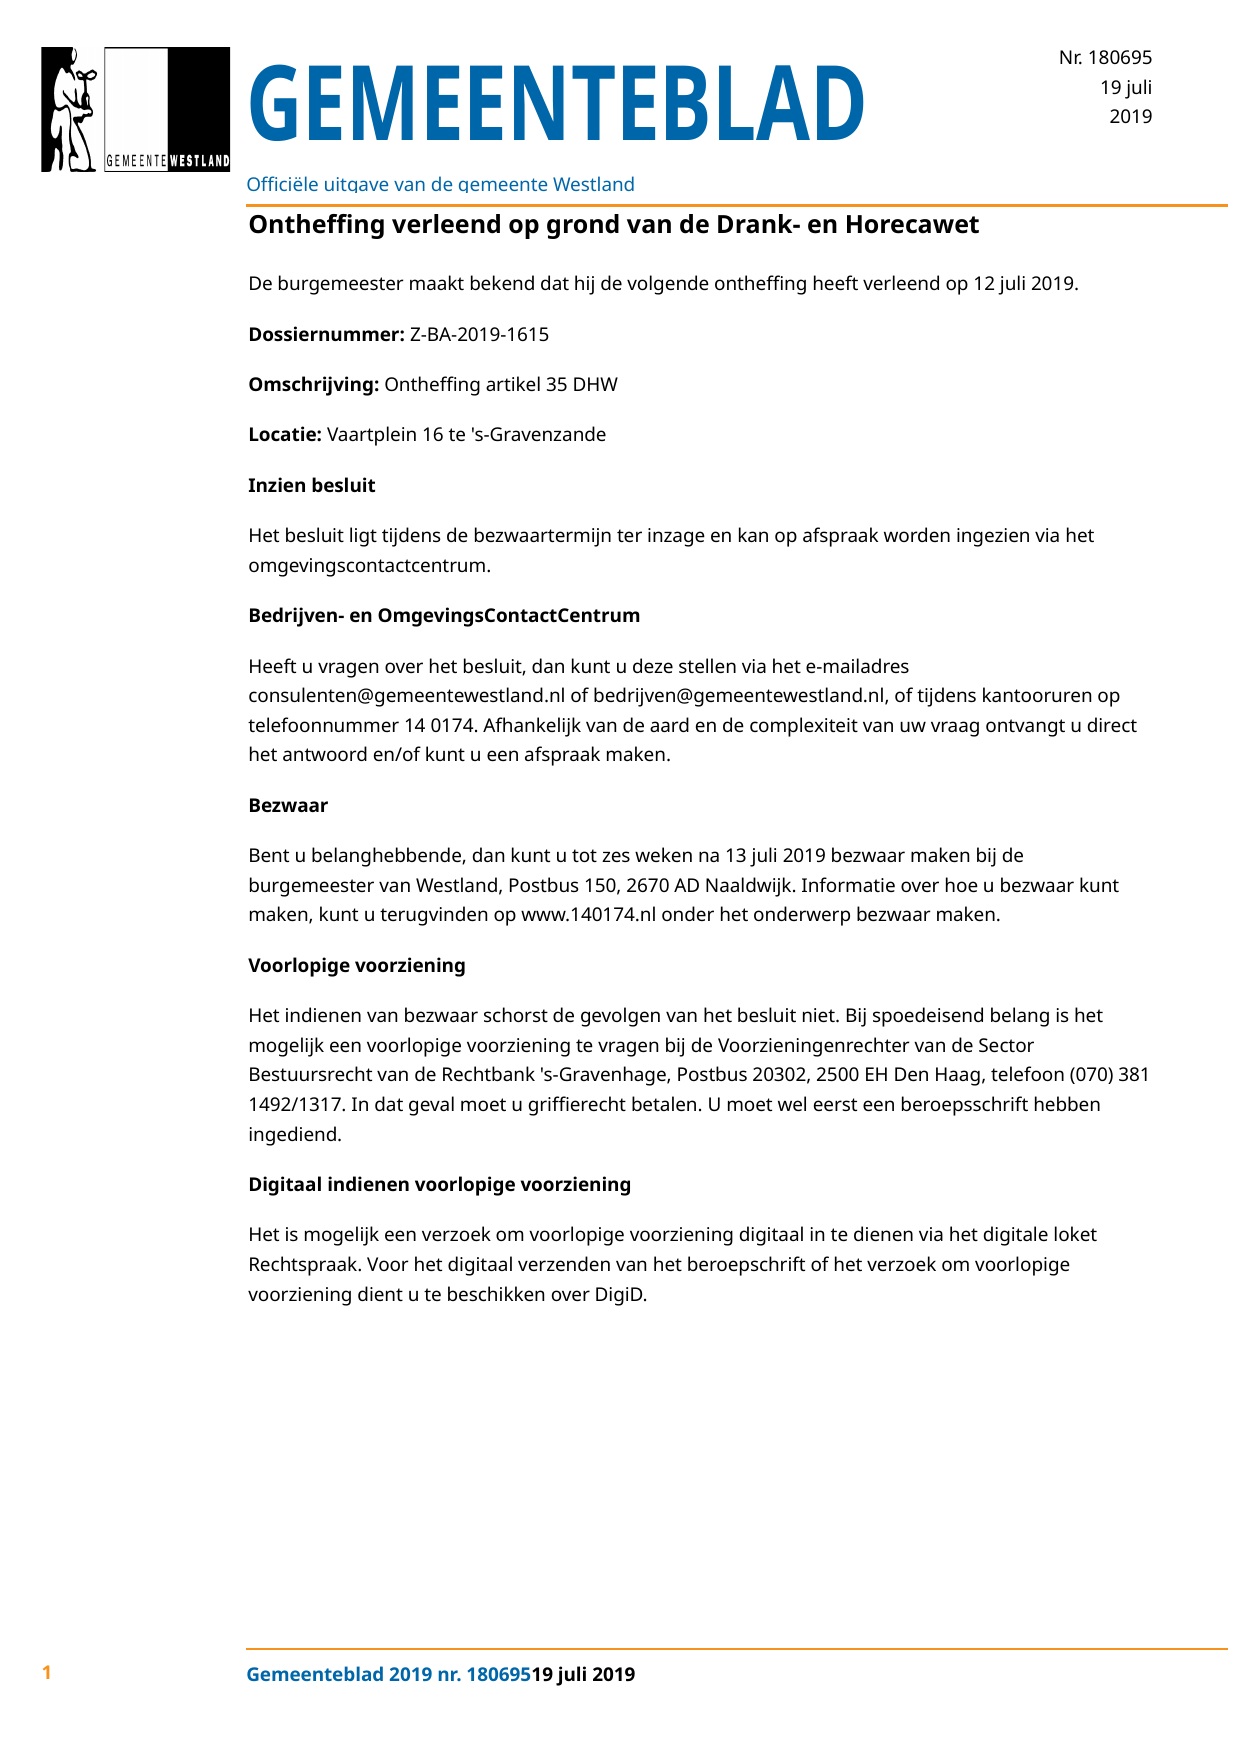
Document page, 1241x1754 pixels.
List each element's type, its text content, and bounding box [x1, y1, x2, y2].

picture [41, 47, 231, 172]
text Bent u belanghebbende, dan kunt u tot zes weken na 13 juli 2019 bezwaar maken bij de burgemeester van Westland, Postbus 150, 2670 AD Naaldwijk. Informatie over hoe u bezwaar kunt maken, kunt u terugvinden op www.140174.nl onder het onderwerp bezwaar maken. [248, 842, 1152, 927]
text Ontheffing verleend op grond van de Drank- en Horecawet [248, 207, 1152, 241]
text Het besluit ligt tijdens de bezwaartermijn ter inzage en kan op afspraak worden ingezien via het omgevingscontactcentrum. [248, 522, 1152, 578]
text Voorlopige voorziening [248, 952, 1152, 978]
text Omschrijving: Ontheffing artikel 35 DHW [248, 371, 1152, 397]
text Het indienen van bezwaar schorst de gevolgen van het besluit niet. Bij spoedeisend belang is het mogelijk een voorlopige voorziening te vragen bij de Voorzieningenrechter van de Sector Bestuursrecht van de Rechtbank 's-Gravenhage, Postbus 20302, 2500 EH Den Haag, telefoon (070) 381 1492/1317. In dat geval moet u griffierecht betalen. U moet wel eerst een beroepsschrift hebben ingediend. [248, 1002, 1152, 1146]
text Het is mogelijk een verzoek om voorlopige voorziening digitaal in te dienen via het digitale loket Rechtspraak. Voor het digitaal verzenden van het beroepschrift of het verzoek om voorlopige voorziening dient u te beschikken over DigiD. [248, 1222, 1152, 1306]
text Dossiernummer: Z-BA-2019-1615 [248, 321, 1152, 346]
text Inzien besluit [248, 472, 1152, 498]
text Bezwaar [248, 792, 1152, 818]
text Heeft u vragen over het besluit, dan kunt u deze stellen via het e-mailadres consulenten@gemeentewestland.nl of bedrijven@gemeentewestland.nl, of tijdens kantooruren op telefoonnummer 14 0174. Afhankelijk van de aard en de complexiteit van uw vraag ontvangt u direct het antwoord en/of kunt u een afspraak maken. [248, 653, 1152, 767]
text Locatie: Vaartplein 16 te 's-Gravenzande [248, 422, 1152, 447]
text Digitaal indienen voorlopige voorziening [248, 1171, 1152, 1197]
text Bedrijven- en OmgevingsContactCentrum [248, 602, 1152, 628]
text De burgemeester maakt bekend dat hij de volgende ontheffing heeft verleend op 12 juli 2019. [248, 270, 1152, 296]
